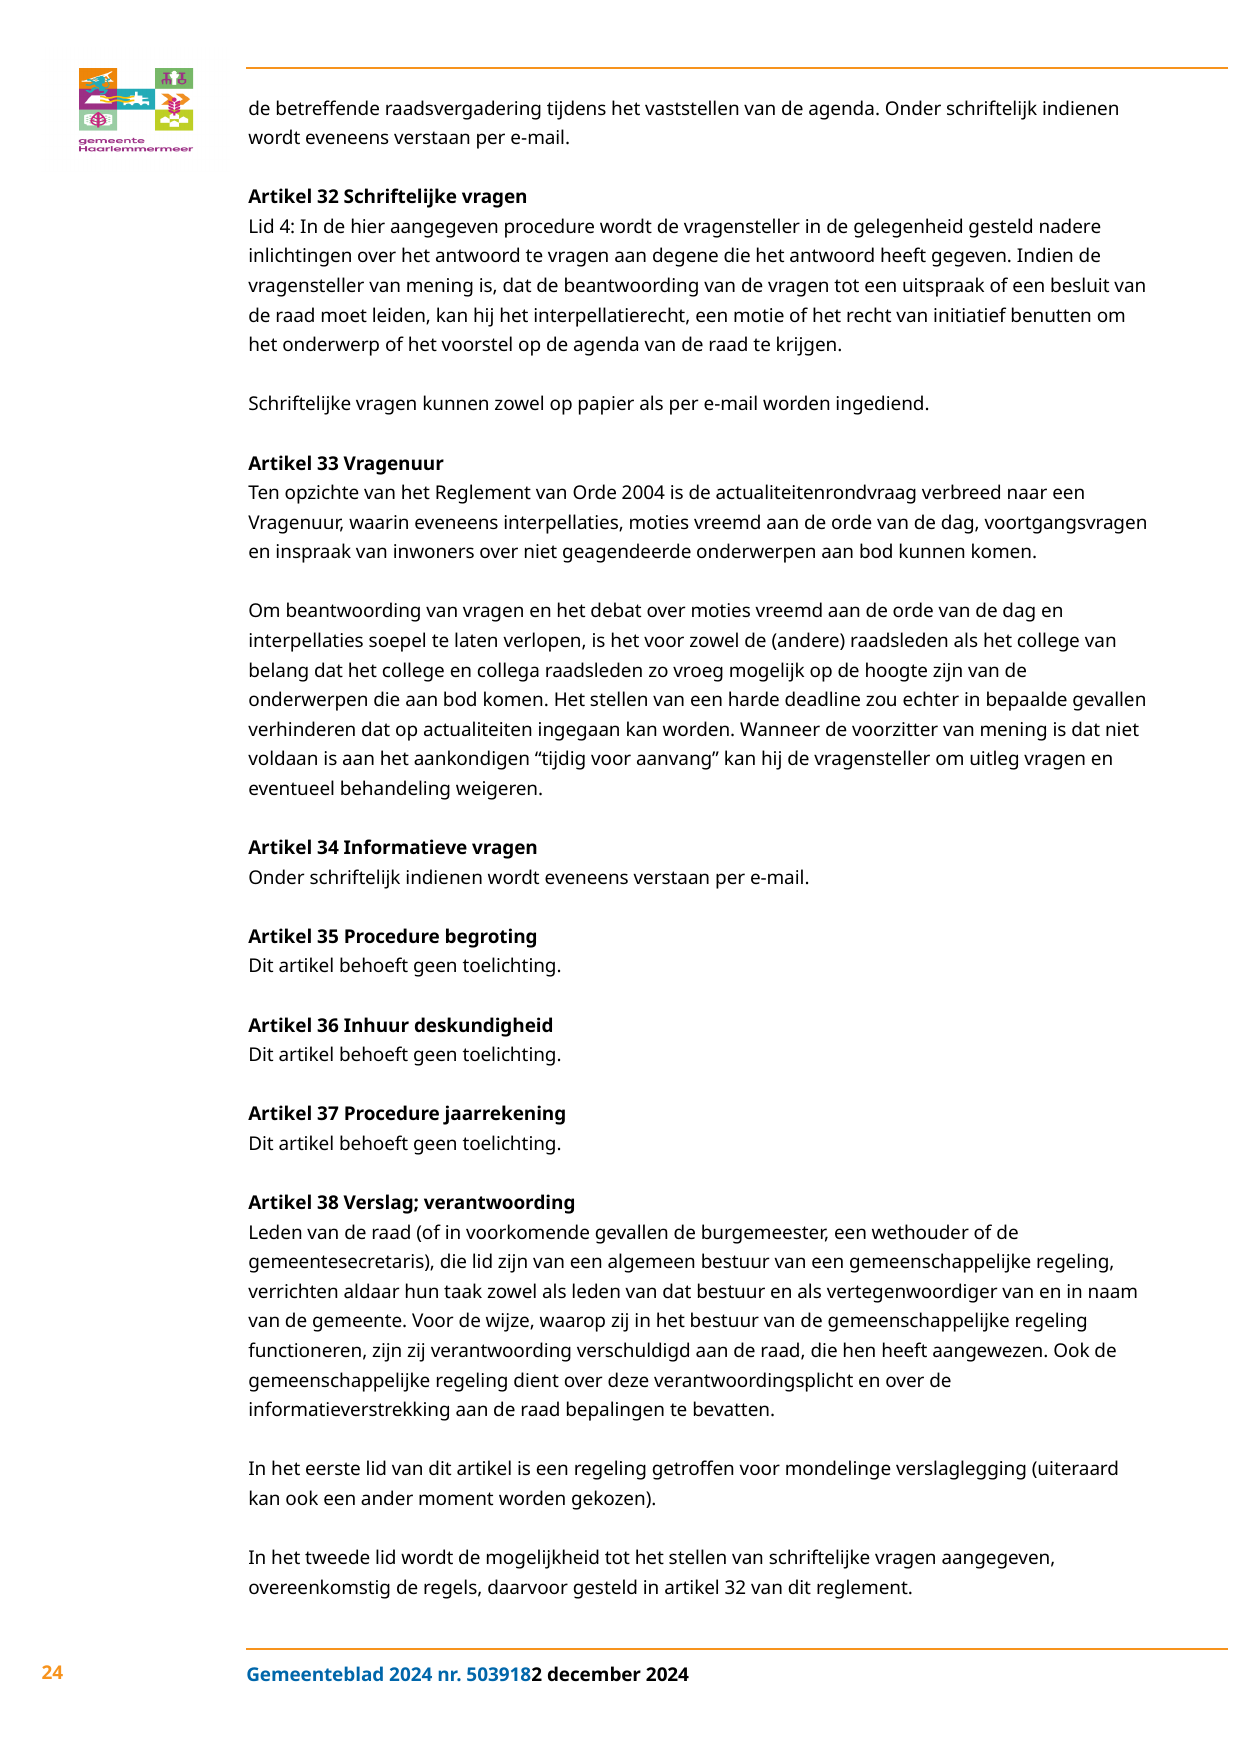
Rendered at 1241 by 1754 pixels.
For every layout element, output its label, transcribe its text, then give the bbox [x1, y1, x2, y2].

text de betreffende raadsvergadering tijdens het vaststellen van de agenda. Onder schriftelijk indienen wordt eveneens verstaan per e-mail. [248, 95, 1152, 150]
text Schriftelijke vragen kunnen zowel op papier als per e-mail worden ingediend. [248, 391, 1152, 416]
text Lid 4: In de hier aangegeven procedure wordt de vragensteller in de gelegenheid gesteld nadere inlichtingen over het antwoord te vragen aan degene die het antwoord heeft gegeven. Indien de vragensteller van mening is, dat de beantwoording van de vragen tot een uitspraak of een besluit van de raad moet leiden, kan hij het interpellatierecht, een motie of het recht van initiatief benutten om het onderwerp of het voorstel op de agenda van de raad te krijgen. [248, 213, 1152, 357]
text Dit artikel behoeft geen toelichting. [248, 1041, 1152, 1067]
text Artikel 37 Procedure jaarrekening [248, 1101, 1152, 1126]
text Om beantwoording van vragen en het debat over moties vreemd aan de orde van de dag en interpellaties soepel te laten verlopen, is het voor zowel de (andere) raadsleden als het college van belang dat het college en collega raadsleden zo vroeg mogelijk op de hoogte zijn van de onderwerpen die aan bod komen. Het stellen van een harde deadline zou echter in bepaalde gevallen verhinderen dat op actualiteiten ingegaan kan worden. Wanneer de voorzitter van mening is dat niet voldaan is aan het aankondigen “tijdig voor aanvang” kan hij de vragensteller om uitleg vragen en eventueel behandeling weigeren. [248, 598, 1152, 801]
text Artikel 36 Inhuur deskundigheid [248, 1012, 1152, 1038]
text In het eerste lid van dit artikel is een regeling getroffen voor mondelinge verslaglegging (uiteraard kan ook een ander moment worden gekozen). [248, 1456, 1152, 1511]
text Artikel 33 Vragenuur [248, 450, 1152, 476]
text Dit artikel behoeft geen toelichting. [248, 953, 1152, 978]
text Ten opzichte van het Reglement van Orde 2004 is de actualiteitenrondvraag verbreed naar een Vragenuur, waarin eveneens interpellaties, moties vreemd aan de orde van de dag, voortgangsvragen en inspraak van inwoners over niet geagendeerde onderwerpen aan bod kunnen komen. [248, 479, 1152, 564]
text Artikel 38 Verslag; verantwoording [248, 1189, 1152, 1215]
picture [41, 47, 231, 172]
text Onder schriftelijk indienen wordt eveneens verstaan per e-mail. [248, 864, 1152, 890]
text Artikel 34 Informatieve vragen [248, 834, 1152, 860]
text Dit artikel behoeft geen toelichting. [248, 1130, 1152, 1156]
text Artikel 35 Procedure begroting [248, 923, 1152, 949]
text Artikel 32 Schriftelijke vragen [248, 183, 1152, 209]
text In het tweede lid wordt de mogelijkheid tot het stellen van schriftelijke vragen aangegeven, overeenkomstig de regels, daarvoor gesteld in artikel 32 van dit reglement. [248, 1544, 1152, 1600]
text Leden van de raad (of in voorkomende gevallen de burgemeester, een wethouder of de gemeentesecretaris), die lid zijn van een algemeen bestuur van een gemeenschappelijke regeling, verrichten aldaar hun taak zowel als leden van dat bestuur en als vertegenwoordiger van en in naam van de gemeente. Voor de wijze, waarop zij in het bestuur van de gemeenschappelijke regeling functioneren, zijn zij verantwoording verschuldigd aan de raad, die hen heeft aangewezen. Ook de gemeenschappelijke regeling dient over deze verantwoordingsplicht en over de informatieverstrekking aan de raad bepalingen te bevatten. [248, 1219, 1152, 1422]
